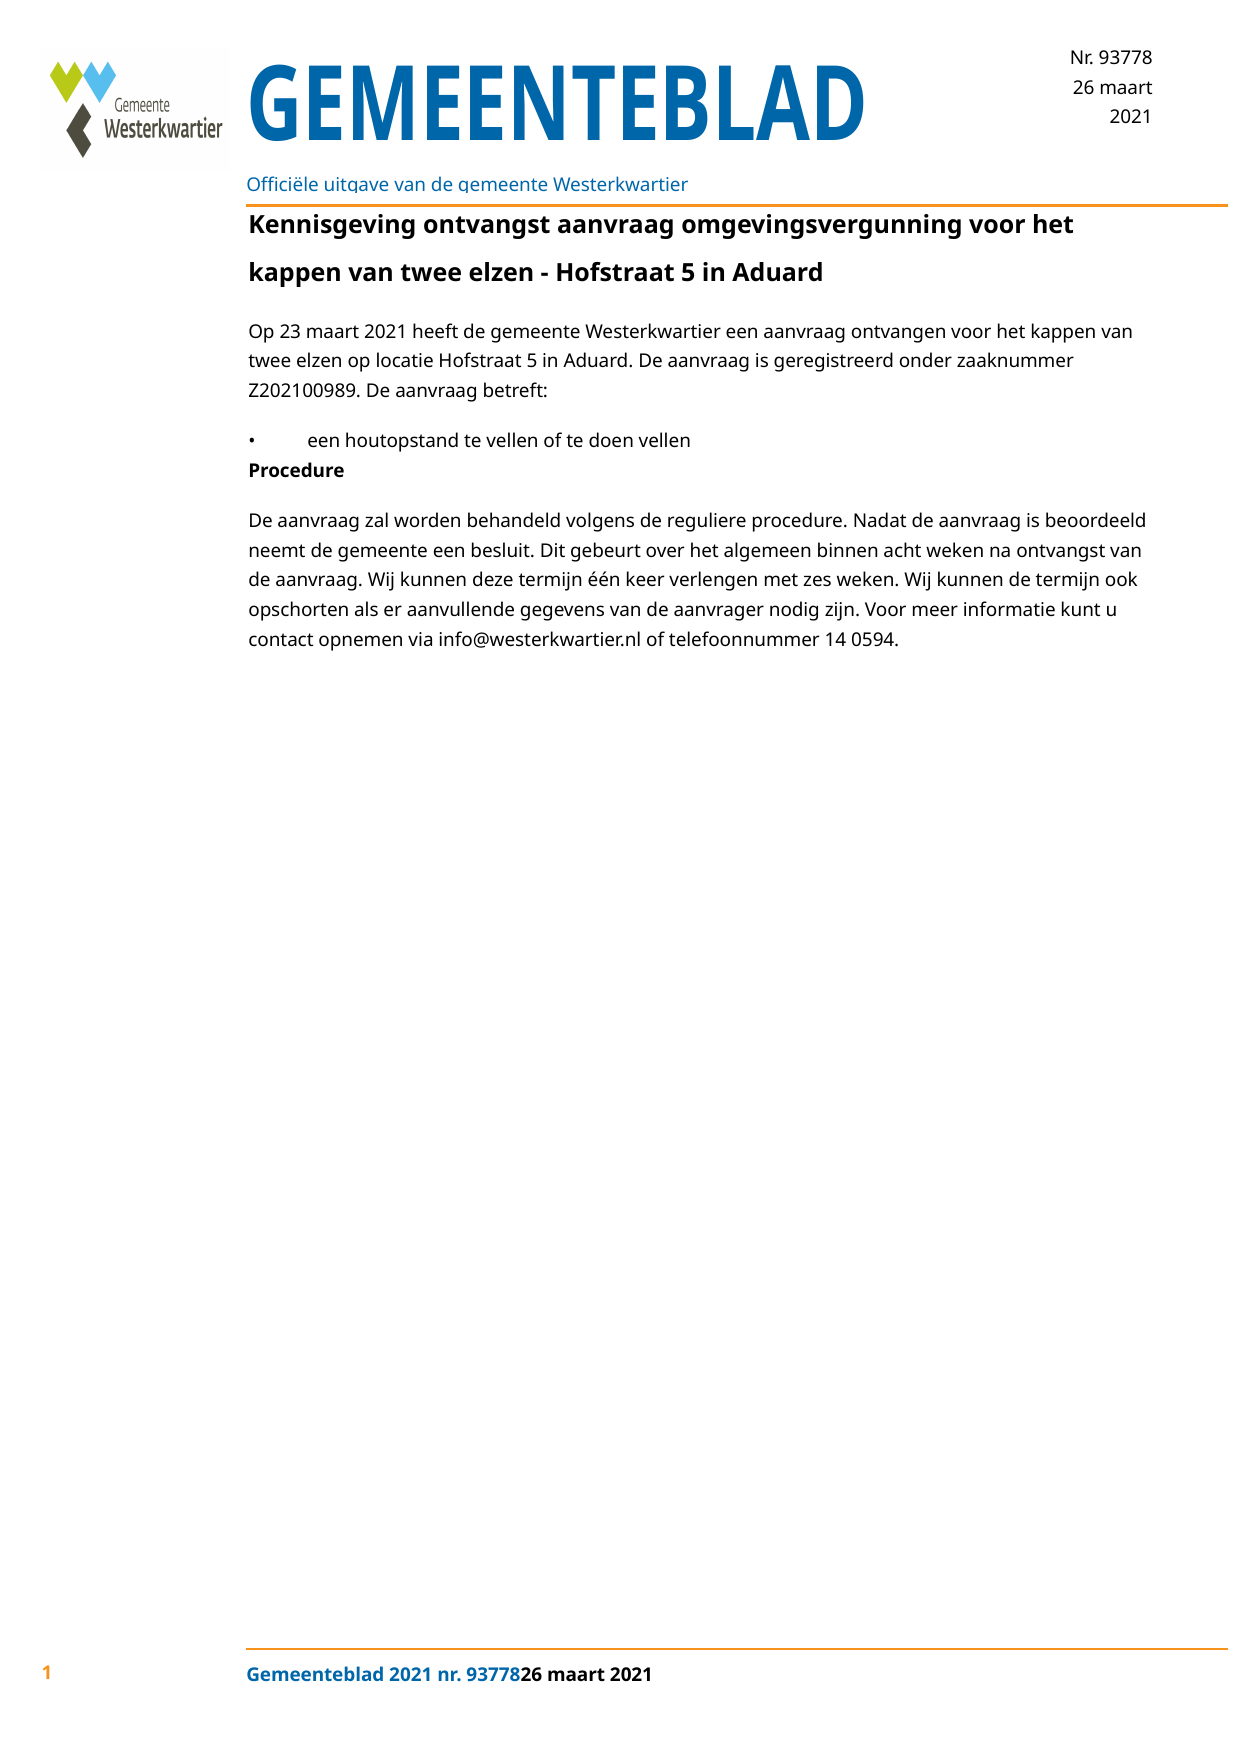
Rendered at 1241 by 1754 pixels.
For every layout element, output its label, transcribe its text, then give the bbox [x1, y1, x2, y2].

text De aanvraag zal worden behandeld volgens de reguliere procedure. Nadat de aanvraag is beoordeeld neemt de gemeente een besluit. Dit gebeurt over het algemeen binnen acht weken na ontvangst van de aanvraag. Wij kunnen deze termijn één keer verlengen met zes weken. Wij kunnen de termijn ook opschorten als er aanvullende gegevens van de aanvrager nodig zijn. Voor meer informatie kunt u contact opnemen via info@westerkwartier.nl of telefoonnummer 14 0594. [248, 507, 1152, 652]
picture [41, 47, 231, 172]
text Kennisgeving ontvangst aanvraag omgevingsvergunning voor het kappen van twee elzen - Hofstraat 5 in Aduard [248, 207, 1152, 288]
text Procedure [248, 457, 1152, 483]
text Op 23 maart 2021 heeft de gemeente Westerkwartier een aanvraag ontvangen voor het kappen van twee elzen op locatie Hofstraat 5 in Aduard. De aanvraag is geregistreerd onder zaaknummer Z202100989. De aanvraag betreft: [248, 318, 1152, 403]
list een houtopstand te vellen of te doen vellen [248, 427, 1152, 453]
